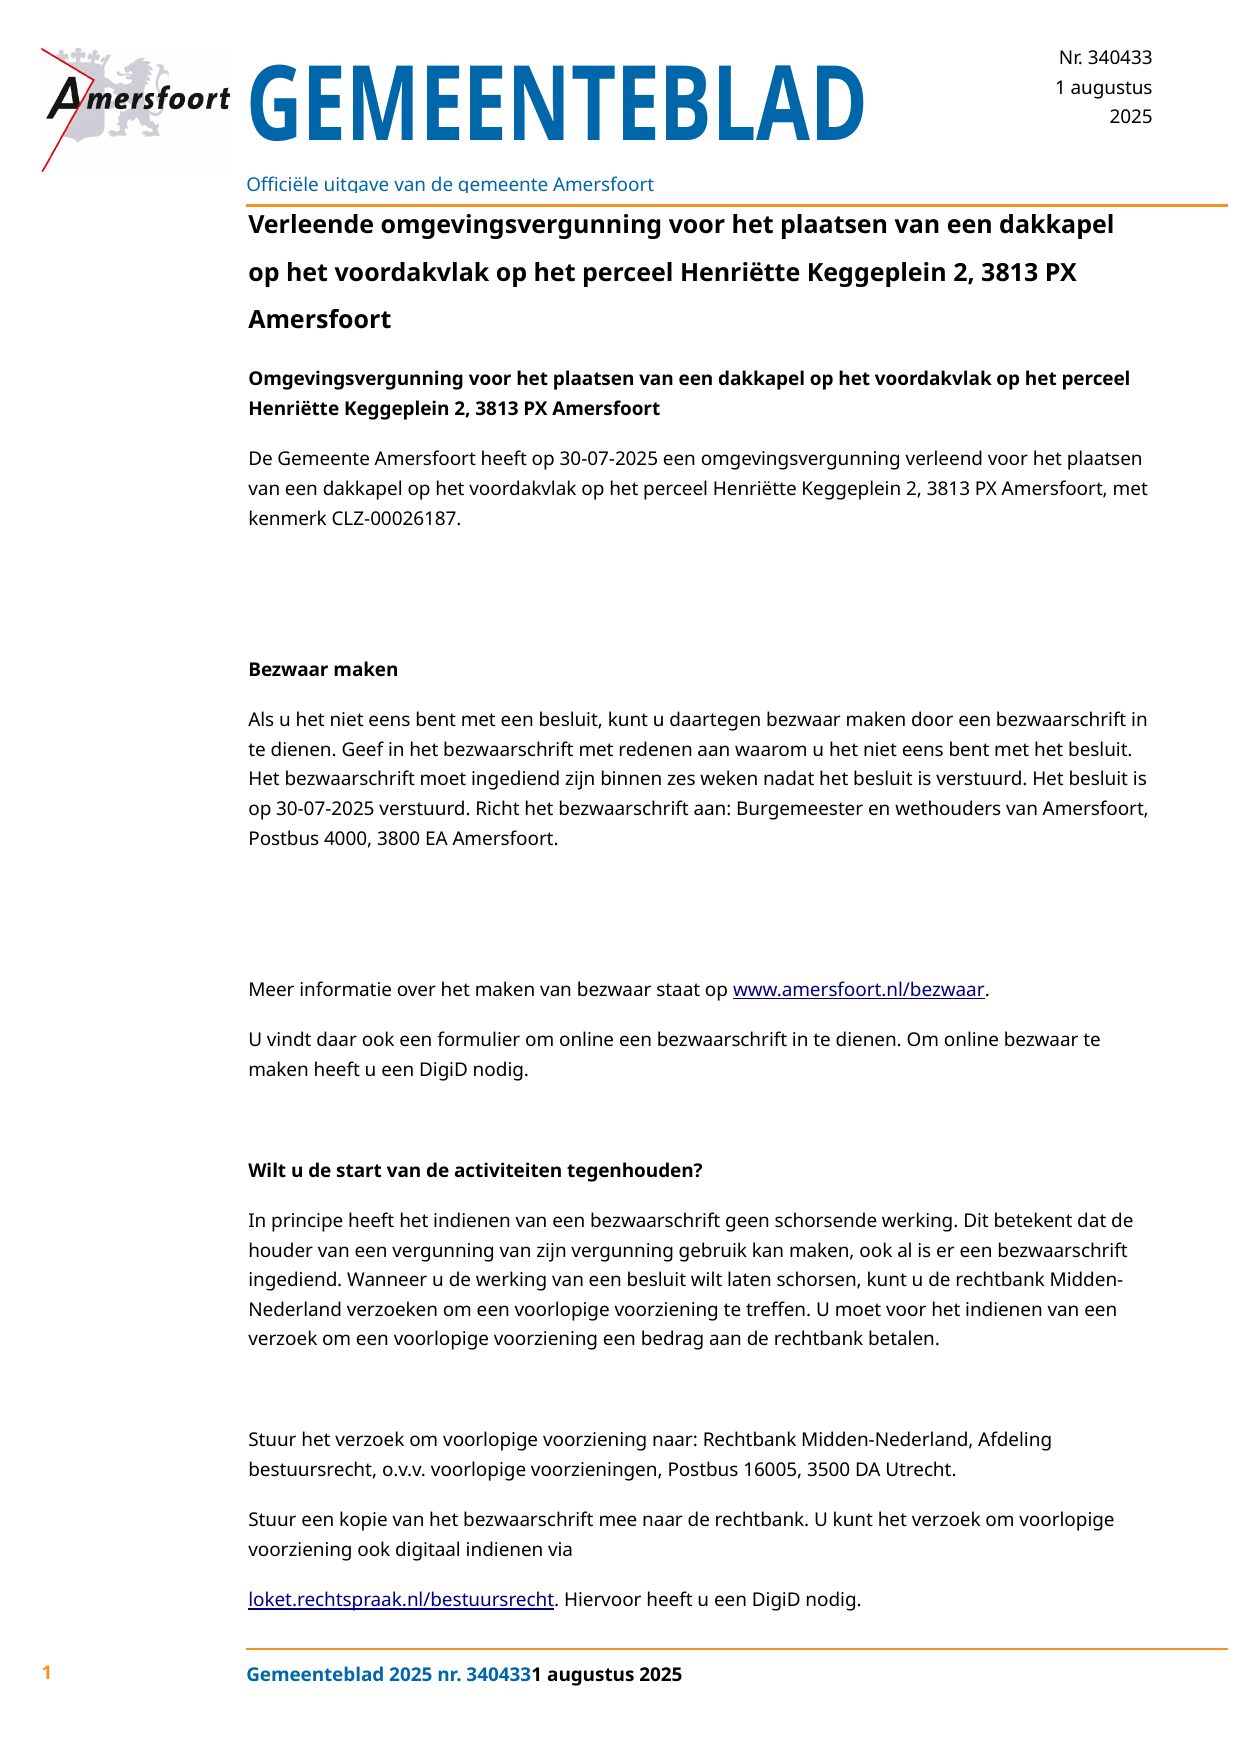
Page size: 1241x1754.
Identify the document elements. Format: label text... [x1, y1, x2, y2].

text Stuur het verzoek om voorlopige voorziening naar: Rechtbank Midden-Nederland, Afdeling bestuursrecht, o.v.v. voorlopige voorzieningen, Postbus 16005, 3500 DA Utrecht. [248, 1426, 1152, 1482]
text Wilt u de start van de activiteiten tegenhouden? [248, 1157, 1152, 1182]
text U vindt daar ook een formulier om online een bezwaarschrift in te dienen. Om online bezwaar te maken heeft u een DigiD nodig. [248, 1026, 1152, 1082]
text Bezwaar maken [248, 656, 1152, 682]
text De Gemeente Amersfoort heeft op 30-07-2025 een omgevingsvergunning verleend voor het plaatsen van een dakkapel op het voordakvlak op het perceel Henriëtte Keggeplein 2, 3813 PX Amersfoort, met kenmerk CLZ-00026187. [248, 446, 1152, 530]
text Omgevingsvergunning voor het plaatsen van een dakkapel op het voordakvlak op het perceel Henriëtte Keggeplein 2, 3813 PX Amersfoort [248, 366, 1152, 421]
text loket.rechtspraak.nl/bestuursrecht. Hiervoor heeft u een DigiD nodig. [248, 1586, 1152, 1612]
text Meer informatie over het maken van bezwaar staat op www.amersfoort.nl/bezwaar. [248, 976, 1152, 1002]
text Verleende omgevingsvergunning voor het plaatsen van een dakkapel op het voordakvlak op het perceel Henriëtte Keggeplein 2, 3813 PX Amersfoort [248, 207, 1152, 336]
text Stuur een kopie van het bezwaarschrift mee naar de rechtbank. U kunt het verzoek om voorlopige voorziening ook digitaal indienen via [248, 1506, 1152, 1562]
text Als u het niet eens bent met een besluit, kunt u daartegen bezwaar maken door een bezwaarschrift in te dienen. Geef in het bezwaarschrift met redenen aan waarom u het niet eens bent met het besluit. Het bezwaarschrift moet ingediend zijn binnen zes weken nadat het besluit is verstuurd. Het besluit is op 30-07-2025 verstuurd. Richt het bezwaarschrift aan: Burgemeester en wethouders van Amersfoort, Postbus 4000, 3800 EA Amersfoort. [248, 706, 1152, 850]
picture [41, 47, 231, 172]
text In principe heeft het indienen van een bezwaarschrift geen schorsende werking. Dit betekent dat de houder van een vergunning van zijn vergunning gebruik kan maken, ook al is er een bezwaarschrift ingediend. Wanneer u de werking van een besluit wilt laten schorsen, kunt u de rechtbank Midden-Nederland verzoeken om een voorlopige voorziening te treffen. U moet voor het indienen van een verzoek om een voorlopige voorziening een bedrag aan de rechtbank betalen. [248, 1207, 1152, 1351]
